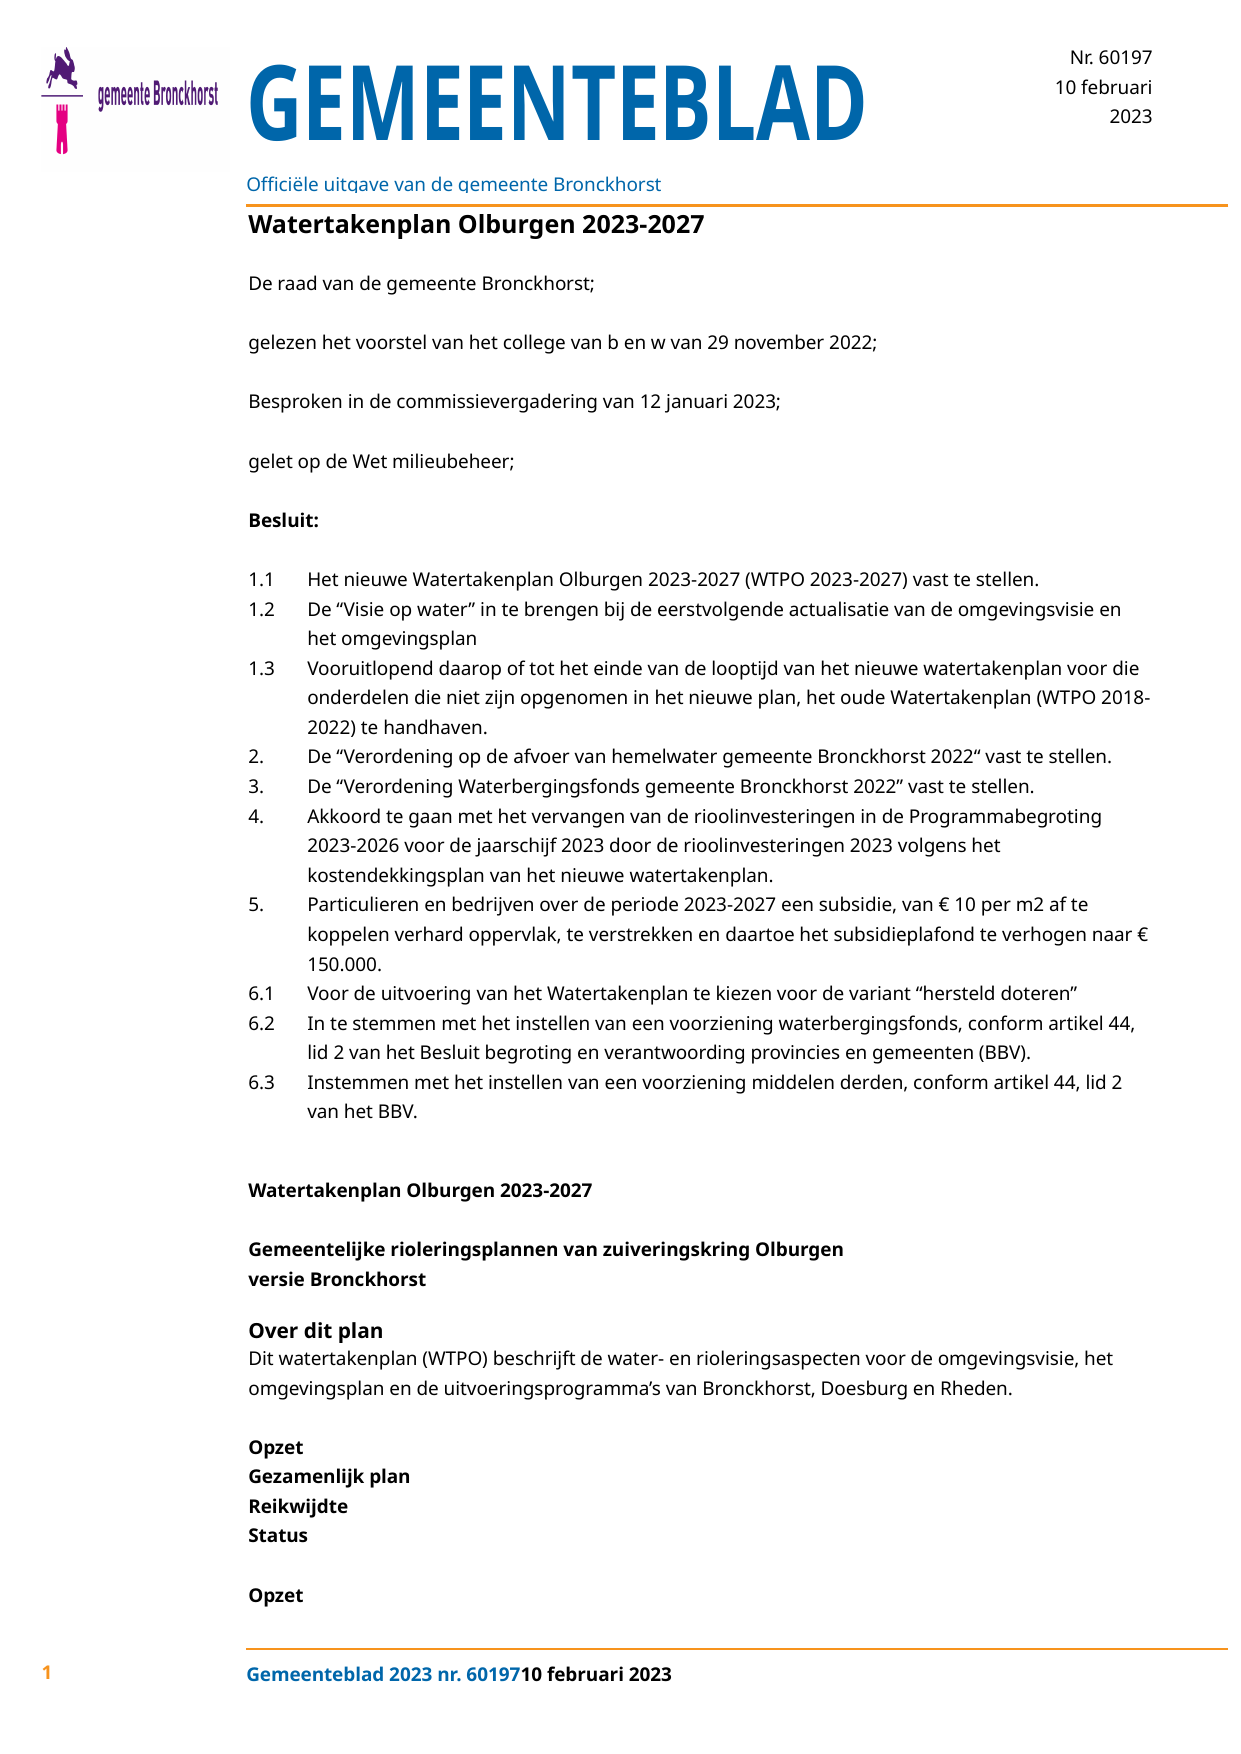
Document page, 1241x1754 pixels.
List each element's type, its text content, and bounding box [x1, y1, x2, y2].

text Opzet [248, 1582, 1152, 1607]
text Gezamenlijk plan [248, 1463, 1152, 1489]
text Gemeentelijke rioleringsplannen van zuiveringskring Olburgen [248, 1237, 1152, 1262]
text versie Bronckhorst [248, 1266, 1152, 1292]
list Voor de uitvoering van het Watertakenplan te kiezen voor de variant “hersteld doteren” [248, 980, 1152, 1006]
text gelezen het voorstel van het college van b en w van 29 november 2022; [248, 329, 1152, 355]
list In te stemmen met het instellen van een voorziening waterbergingsfonds, conform artikel 44, lid 2 van het Besluit begroting en verantwoording provincies en gemeenten (BBV). [248, 1010, 1152, 1065]
list Particulieren en bedrijven over de periode 2023-2027 een subsidie, van € 10 per m2 af te koppelen verhard oppervlak, te verstrekken en daartoe het subsidieplafond te verhogen naar € 150.000. [248, 892, 1152, 976]
text De raad van de gemeente Bronckhorst; [248, 270, 1152, 296]
text Besluit: [248, 507, 1152, 533]
list Vooruitlopend daarop of tot het einde van de looptijd van het nieuwe watertakenplan voor die onderdelen die niet zijn opgenomen in het nieuwe plan, het oude Watertakenplan (WTPO 2018-2022) te handhaven. [248, 655, 1152, 740]
list De “Verordening op de afvoer van hemelwater gemeente Bronckhorst 2022“ vast te stellen. [248, 744, 1152, 769]
text gelet op de Wet milieubeheer; [248, 448, 1152, 473]
list Het nieuwe Watertakenplan Olburgen 2023-2027 (WTPO 2023-2027) vast te stellen. [248, 566, 1152, 592]
text Watertakenplan Olburgen 2023-2027 [248, 1177, 1152, 1203]
picture [41, 47, 231, 172]
text Over dit plan [248, 1317, 1152, 1345]
text Status [248, 1523, 1152, 1548]
list Akkoord te gaan met het vervangen van de rioolinvesteringen in de Programmabegroting 2023-2026 voor de jaarschijf 2023 door de rioolinvesteringen 2023 volgens het kostendekkingsplan van het nieuwe watertakenplan. [248, 803, 1152, 888]
text Reikwijdte [248, 1493, 1152, 1519]
list Instemmen met het instellen van een voorziening middelen derden, conform artikel 44, lid 2 van het BBV. [248, 1069, 1152, 1124]
list De “Visie op water” in te brengen bij de eerstvolgende actualisatie van de omgevingsvisie en het omgevingsplan [248, 596, 1152, 651]
list De “Verordening Waterbergingsfonds gemeente Bronckhorst 2022” vast te stellen. [248, 773, 1152, 799]
text Watertakenplan Olburgen 2023-2027 [248, 207, 1152, 241]
text Besproken in de commissievergadering van 12 januari 2023; [248, 389, 1152, 414]
text Opzet [248, 1434, 1152, 1459]
text Dit watertakenplan (WTPO) beschrijft de water- en rioleringsaspecten voor de omgevingsvisie, het omgevingsplan en de uitvoeringsprogramma’s van Bronckhorst, Doesburg en Rheden. [248, 1345, 1152, 1400]
